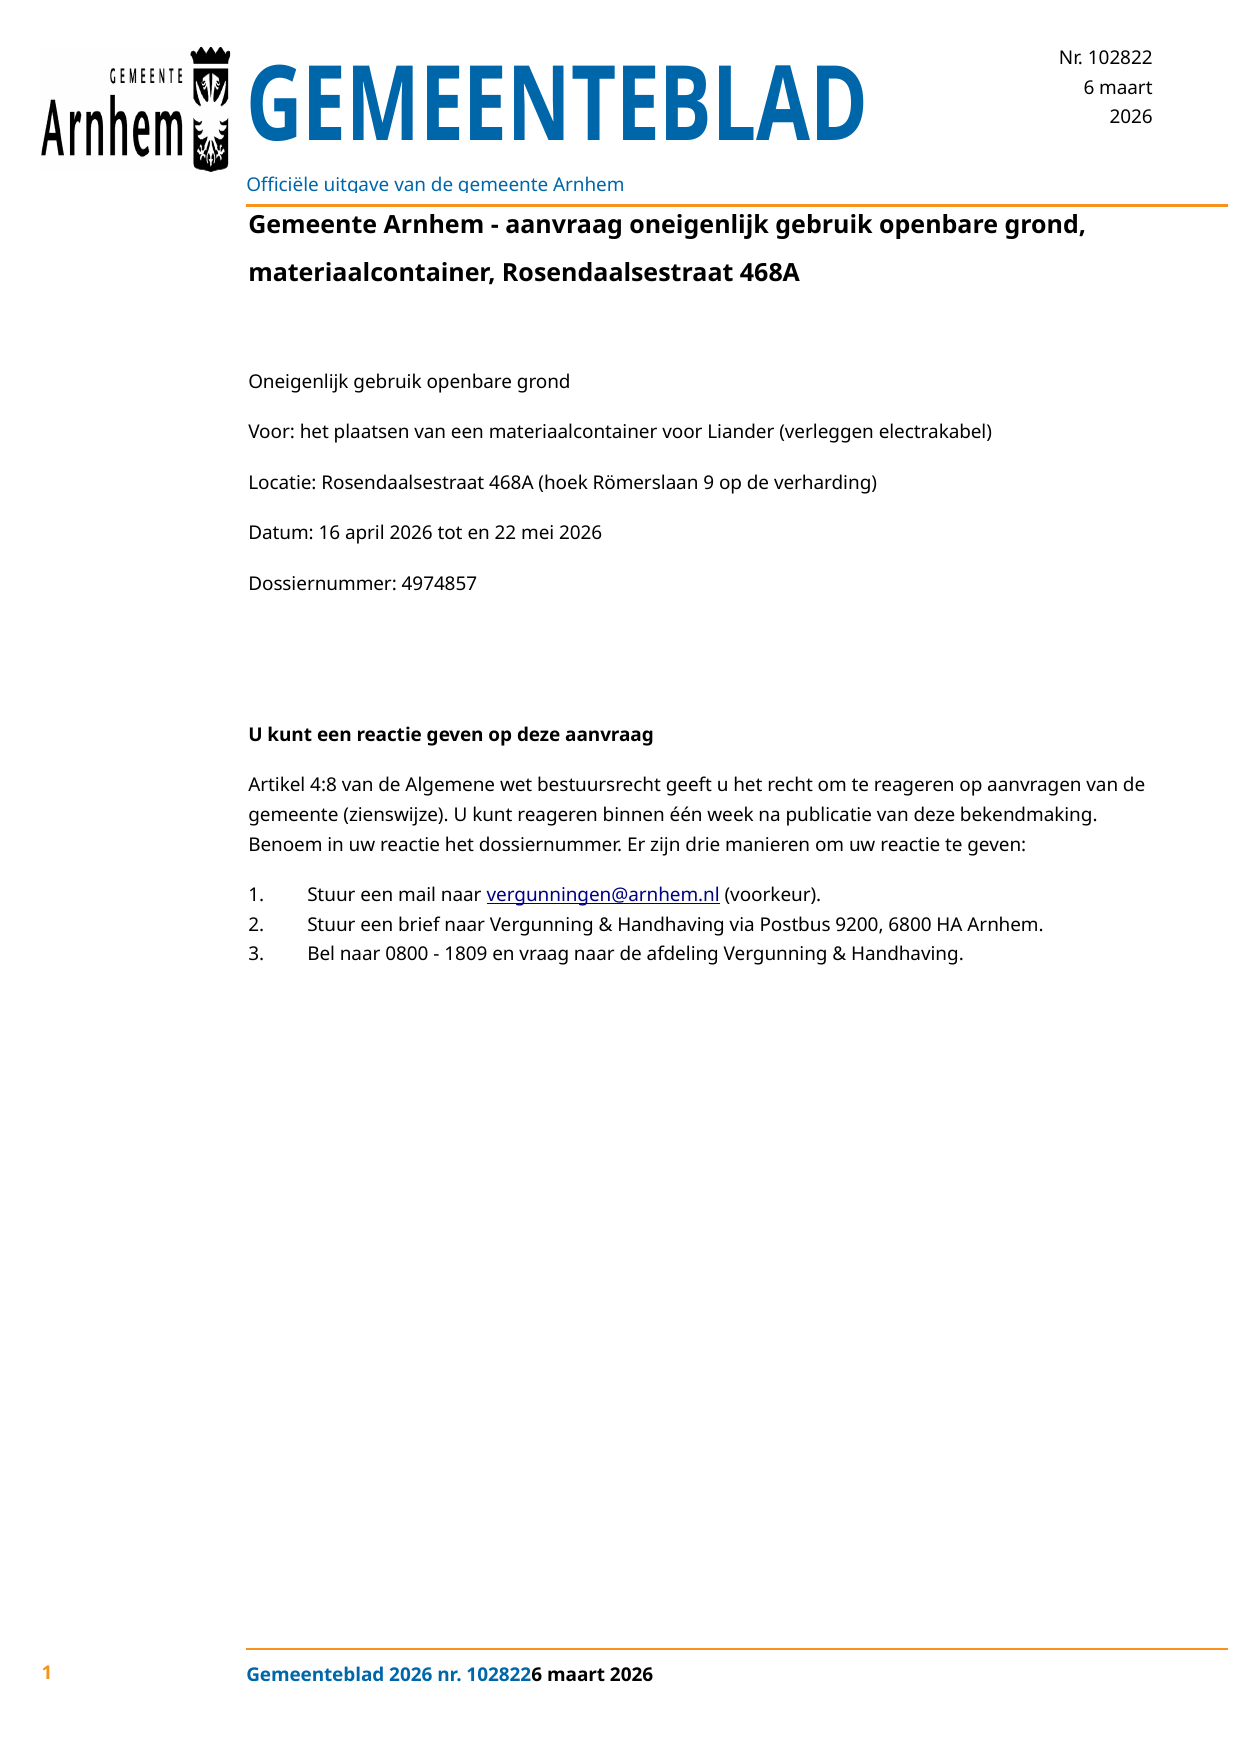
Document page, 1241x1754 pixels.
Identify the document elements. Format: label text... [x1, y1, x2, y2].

text Artikel 4:8 van de Algemene wet bestuursrecht geeft u het recht om te reageren op aanvragen van de gemeente (zienswijze). U kunt reageren binnen één week na publicatie van deze bekendmaking. Benoem in uw reactie het dossiernummer. Er zijn drie manieren om uw reactie te geven: [248, 772, 1152, 857]
text U kunt een reactie geven op deze aanvraag [248, 721, 1152, 747]
text Voor: het plaatsen van een materiaalcontainer voor Liander (verleggen electrakabel) [248, 419, 1152, 444]
text Gemeente Arnhem - aanvraag oneigenlijk gebruik openbare grond, materiaalcontainer, Rosendaalsestraat 468A [248, 207, 1152, 288]
list Stuur een brief naar Vergunning & Handhaving via Postbus 9200, 6800 HA Arnhem. [248, 911, 1152, 937]
text Locatie: Rosendaalsestraat 468A (hoek Römerslaan 9 op de verharding) [248, 469, 1152, 495]
text Oneigenlijk gebruik openbare grond [248, 368, 1152, 394]
text Dossiernummer: 4974857 [248, 570, 1152, 596]
list Bel naar 0800 - 1809 en vraag naar de afdeling Vergunning & Handhaving. [248, 940, 1152, 966]
list Stuur een mail naar vergunningen@arnhem.nl (voorkeur). [248, 881, 1152, 907]
text Datum: 16 april 2026 tot en 22 mei 2026 [248, 519, 1152, 545]
picture [41, 47, 231, 172]
